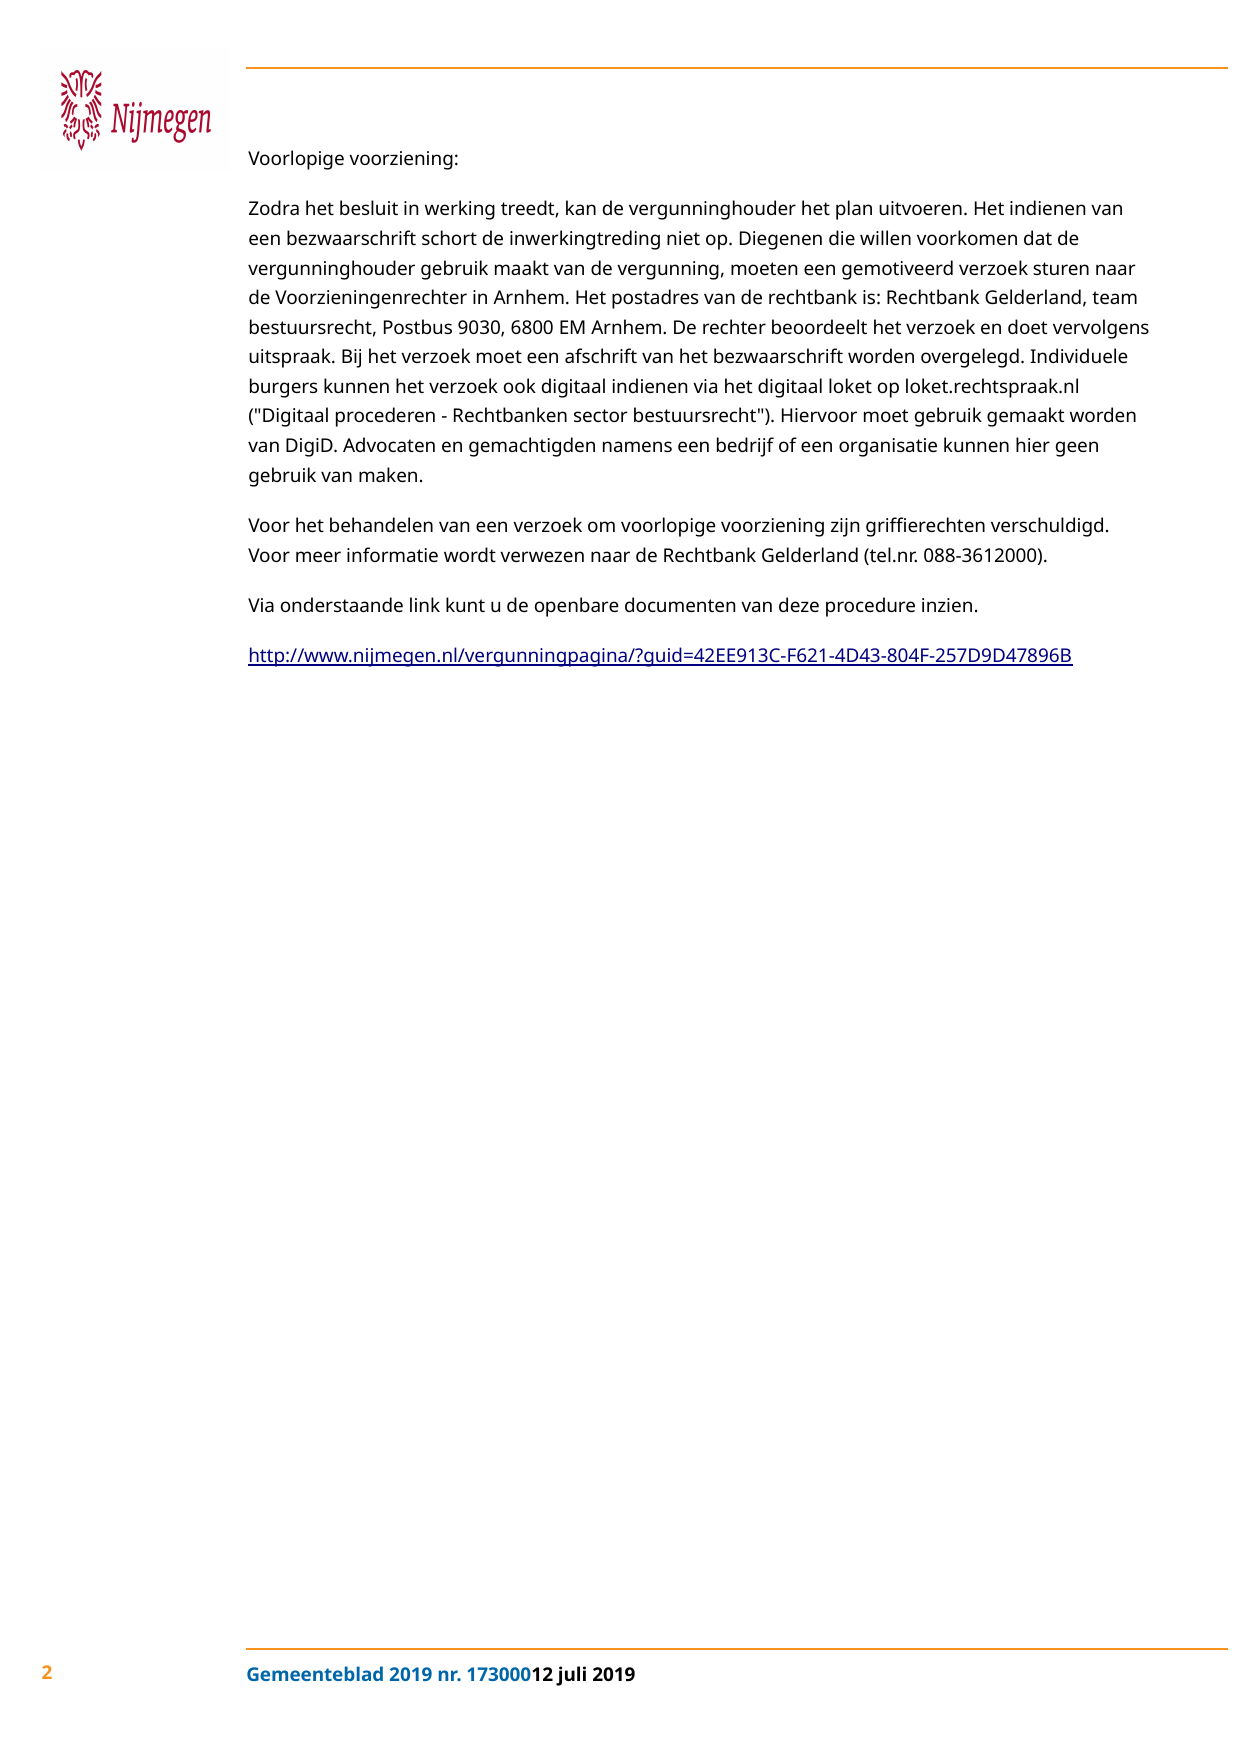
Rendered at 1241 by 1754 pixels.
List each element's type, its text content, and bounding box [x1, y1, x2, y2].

text Via onderstaande link kunt u de openbare documenten van deze procedure inzien. [248, 592, 1152, 618]
text Voorlopige voorziening: [248, 145, 1152, 171]
picture [41, 47, 231, 172]
text Zodra het besluit in werking treedt, kan de vergunninghouder het plan uitvoeren. Het indienen van een bezwaarschrift schort de inwerkingtreding niet op. Diegenen die willen voorkomen dat de vergunninghouder gebruik maakt van de vergunning, moeten een gemotiveerd verzoek sturen naar de Voorzieningenrechter in Arnhem. Het postadres van de rechtbank is: Rechtbank Gelderland, team bestuursrecht, Postbus 9030, 6800 EM Arnhem. De rechter beoordeelt het verzoek en doet vervolgens uitspraak. Bij het verzoek moet een afschrift van het bezwaarschrift worden overgelegd. Individuele burgers kunnen het verzoek ook digitaal indienen via het digitaal loket op loket.rechtspraak.nl ("Digitaal procederen - Rechtbanken sector bestuursrecht"). Hiervoor moet gebruik gemaakt worden van DigiD. Advocaten en gemachtigden namens een bedrijf of een organisatie kunnen hier geen gebruik van maken. [248, 196, 1152, 488]
text http://www.nijmegen.nl/vergunningpagina/?guid=42EE913C-F621-4D43-804F-257D9D47896B [248, 643, 1152, 668]
text Voor het behandelen van een verzoek om voorlopige voorziening zijn griffierechten verschuldigd. Voor meer informatie wordt verwezen naar de Rechtbank Gelderland (tel.nr. 088-3612000). [248, 512, 1152, 568]
